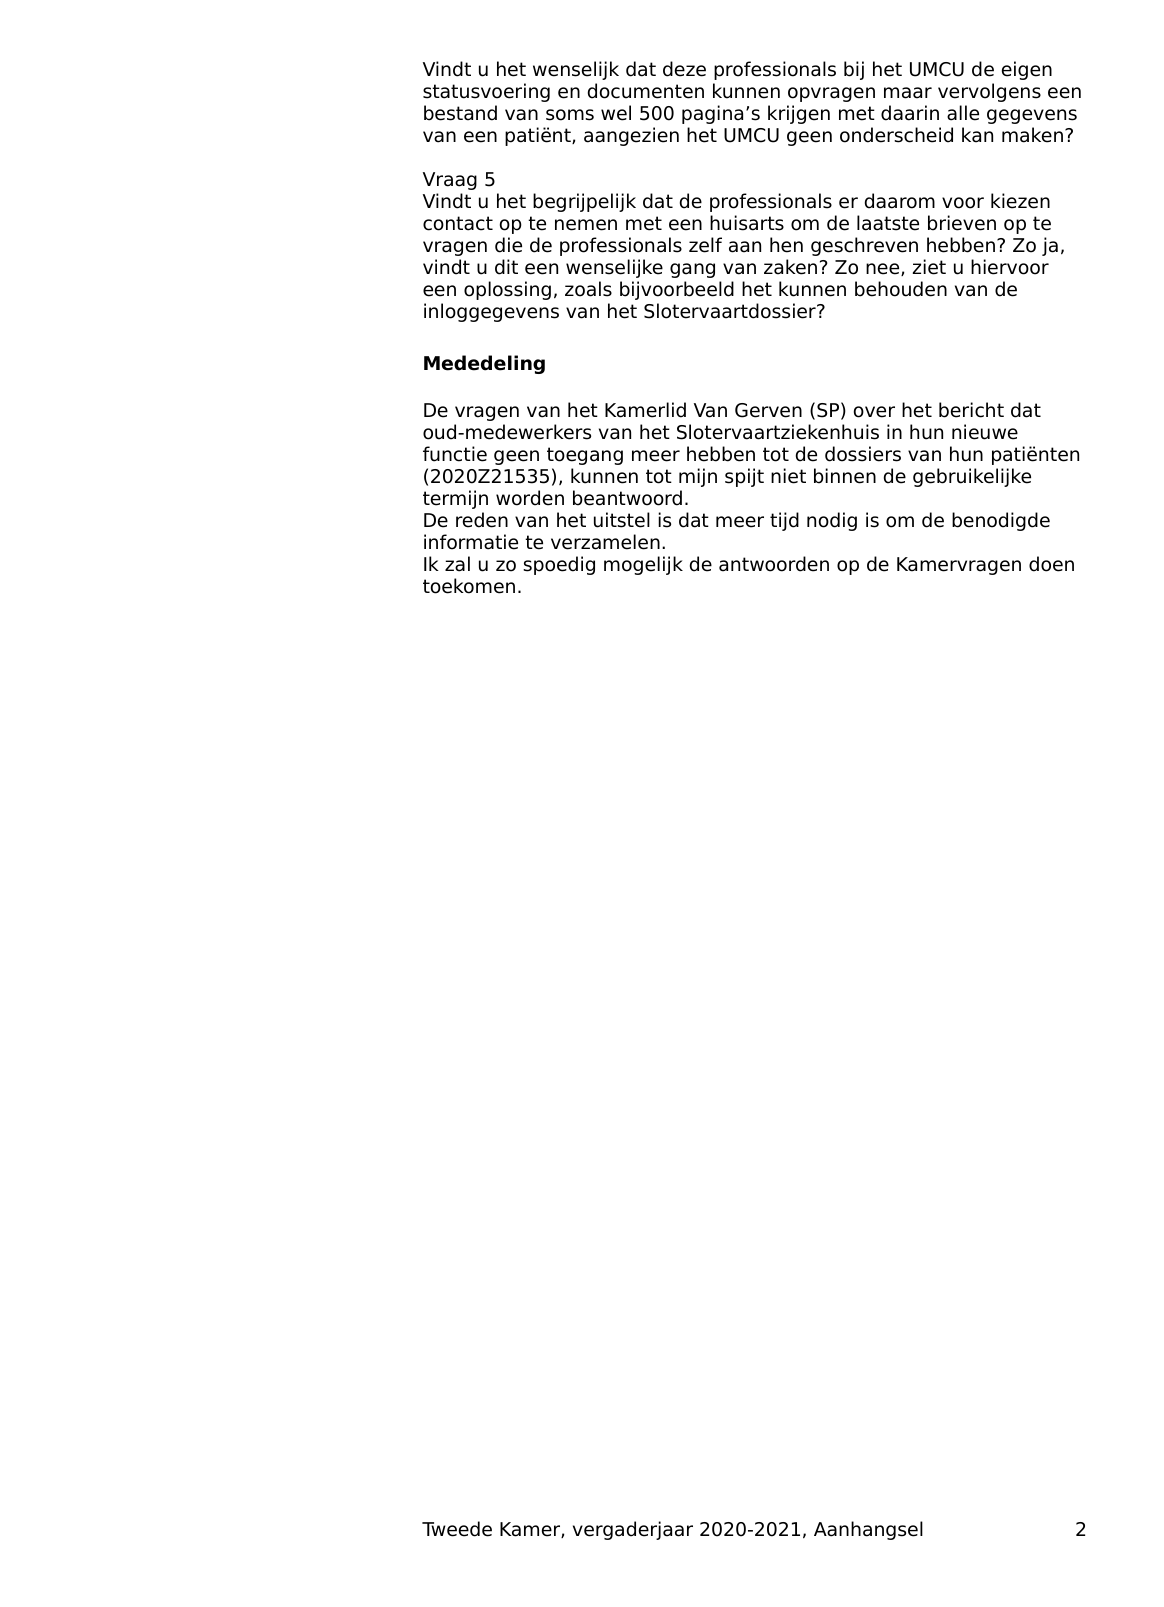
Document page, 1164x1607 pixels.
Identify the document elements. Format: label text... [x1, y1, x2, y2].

text Vindt u het wenselijk dat deze professionals bij het UMCU de eigen statusvoering en documenten kunnen opvragen maar vervolgens een bestand van soms wel 500 pagina’s krijgen met daarin alle gegevens van een patiënt, aangezien het UMCU geen onderscheid kan maken? [422, 59, 1087, 147]
text Vindt u het begrijpelijk dat de professionals er daarom voor kiezen contact op te nemen met een huisarts om de laatste brieven op te vragen die de professionals zelf aan hen geschreven hebben? Zo ja, vindt u dit een wenselijke gang van zaken? Zo nee, ziet u hiervoor een oplossing, zoals bijvoorbeeld het kunnen behouden van de inloggegevens van het Slotervaartdossier? [422, 191, 1087, 323]
subtitle Mededeling [422, 353, 1087, 375]
text De reden van het uitstel is dat meer tijd nodig is om de benodigde informatie te verzamelen. [422, 510, 1087, 554]
text De vragen van het Kamerlid Van Gerven (SP) over het bericht dat oud-medewerkers van het Slotervaartziekenhuis in hun nieuwe functie geen toegang meer hebben tot de dossiers van hun patiënten (2020Z21535), kunnen tot mijn spijt niet binnen de gebruikelijke termijn worden beantwoord. [422, 400, 1087, 510]
text Ik zal u zo spoedig mogelijk de antwoorden op de Kamervragen doen toekomen. [422, 554, 1087, 598]
text Vraag 5 [422, 169, 1087, 191]
